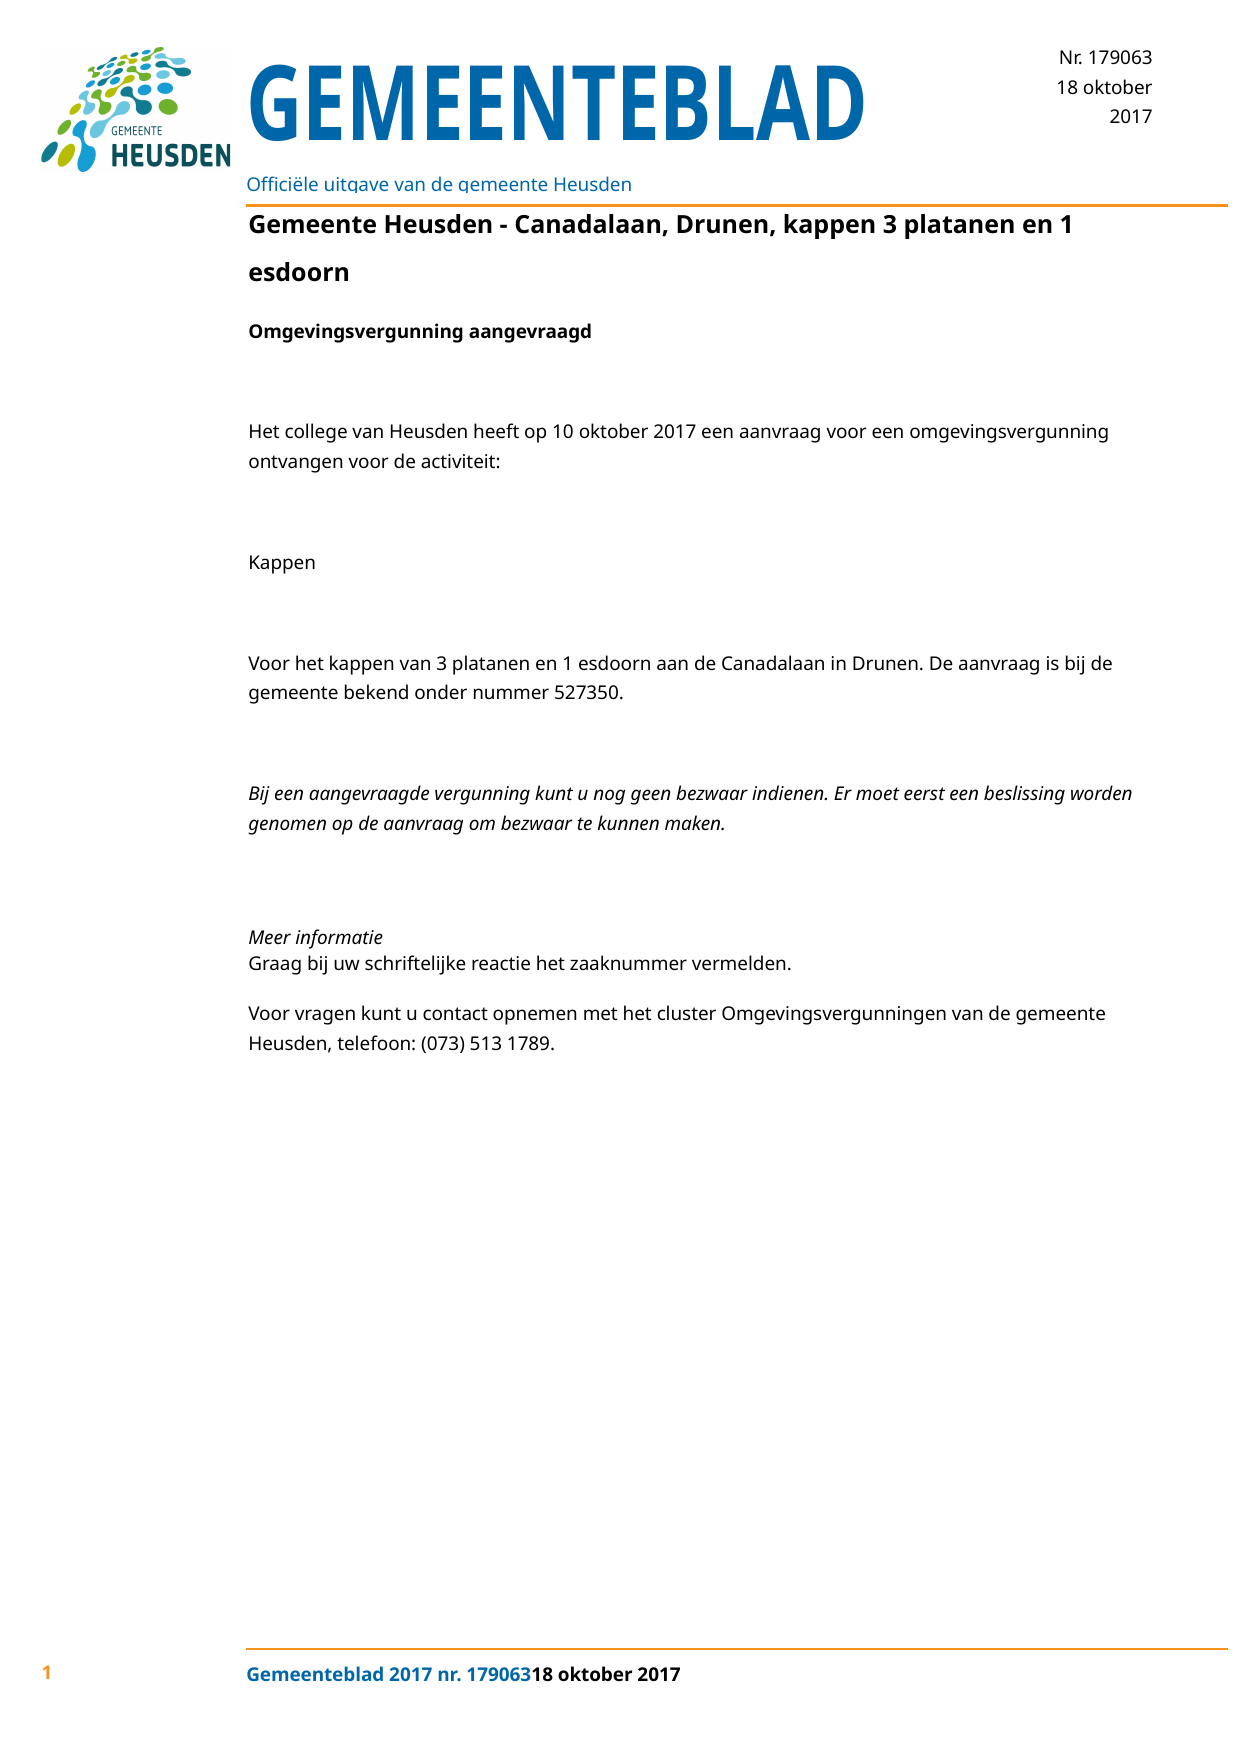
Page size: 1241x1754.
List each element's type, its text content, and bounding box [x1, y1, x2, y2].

text Het college van Heusden heeft op 10 oktober 2017 een aanvraag voor een omgevingsvergunning ontvangen voor de activiteit: [248, 419, 1152, 474]
text Graag bij uw schriftelijke reactie het zaaknummer vermelden. [248, 950, 1152, 976]
text Kappen [248, 549, 1152, 575]
text Bij een aangevraagde vergunning kunt u nog geen bezwaar indienen. Er moet eerst een beslissing worden genomen op de aanvraag om bezwaar te kunnen maken. [248, 780, 1152, 836]
text Voor het kappen van 3 platanen en 1 esdoorn aan de Canadalaan in Drunen. De aanvraag is bij de gemeente bekend onder nummer 527350. [248, 650, 1152, 705]
text Meer informatie [248, 924, 1152, 950]
picture [41, 47, 231, 172]
text Gemeente Heusden - Canadalaan, Drunen, kappen 3 platanen en 1 esdoorn [248, 207, 1152, 288]
text Voor vragen kunt u contact opnemen met het cluster Omgevingsvergunningen van de gemeente Heusden, telefoon: (073) 513 1789. [248, 1001, 1152, 1056]
text Omgevingsvergunning aangevraagd [248, 318, 1152, 344]
